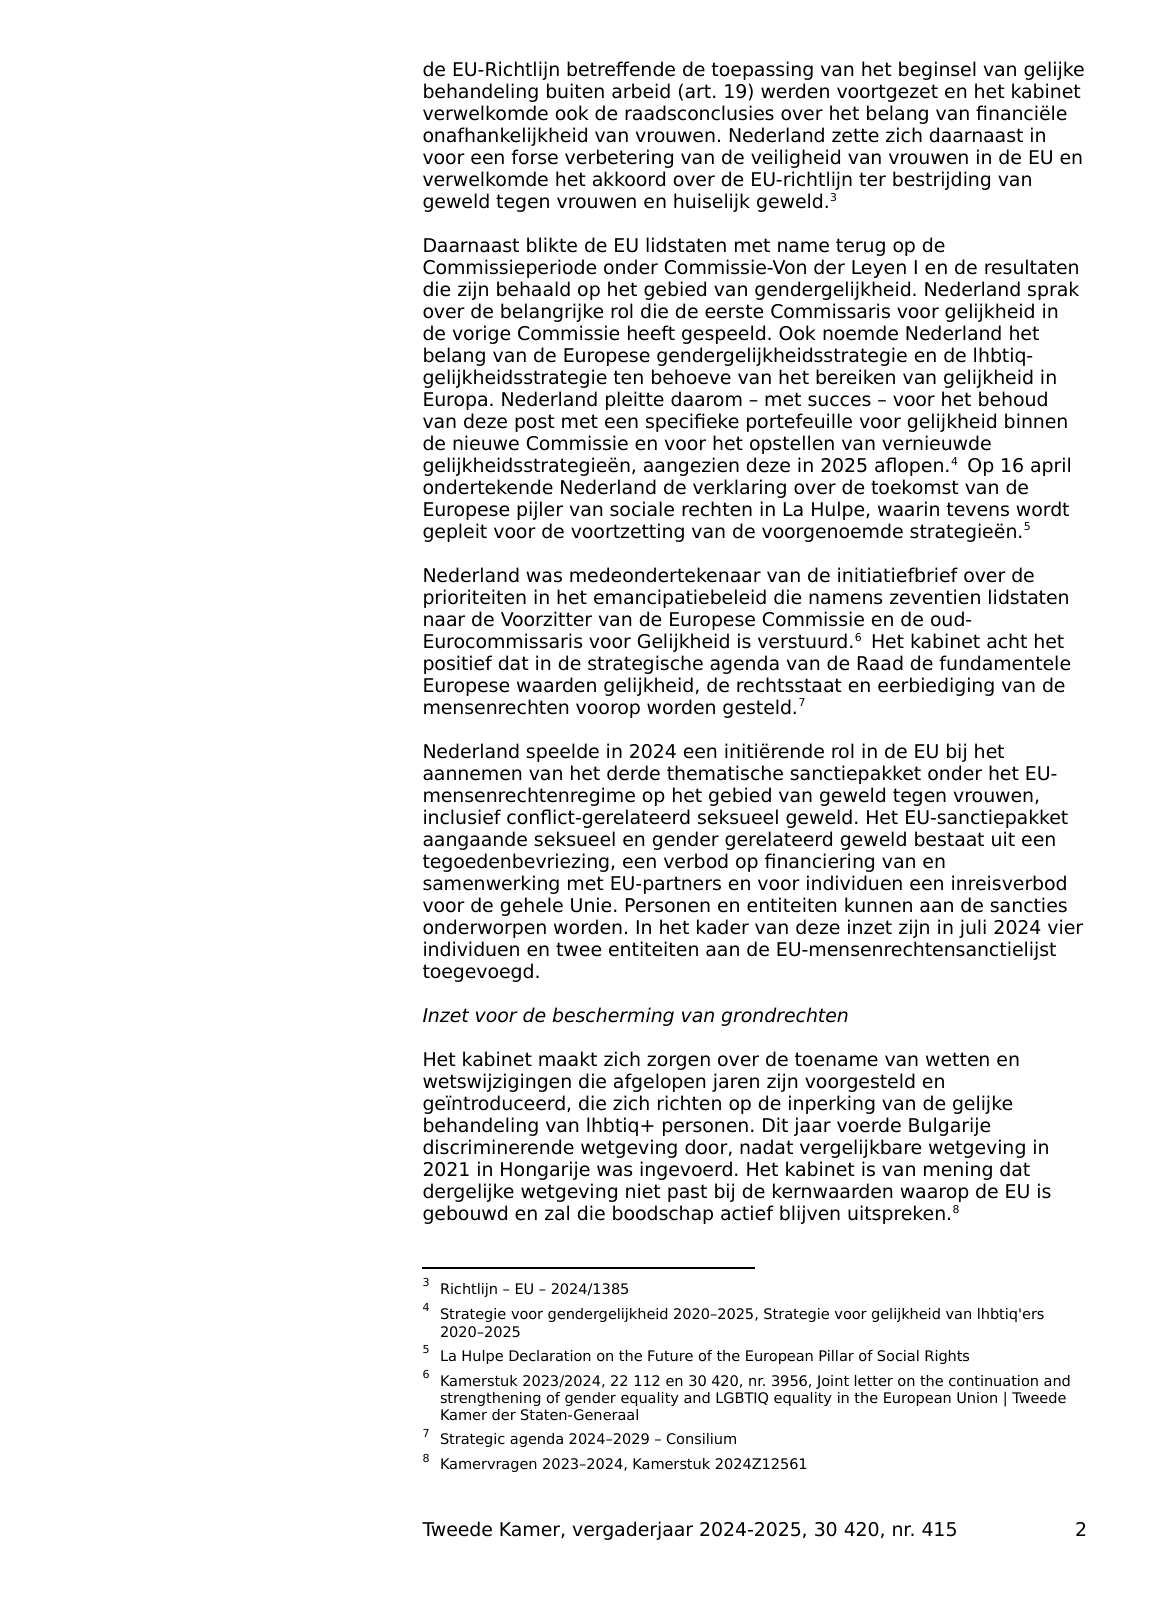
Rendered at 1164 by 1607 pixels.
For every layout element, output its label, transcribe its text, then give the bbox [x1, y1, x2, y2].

text Strategie voor gendergelijkheid 2020–2025, Strategie voor gelijkheid van lhbtiq'ers 2020–2025 [422, 1302, 1087, 1341]
text Nederland was medeondertekenaar van de initiatiefbrief over de prioriteiten in het emancipatiebeleid die namens zeventien lidstaten naar de Voorzitter van de Europese Commissie en de oud-Eurocommissaris voor Gelijkheid is verstuurd. Het kabinet acht het positief dat in de strategische agenda van de Raad de fundamentele Europese waarden gelijkheid, de rechtsstaat en eerbiediging van de mensenrechten voorop worden gesteld. [422, 565, 1087, 719]
text Kamerstuk 2023/2024, 22 112 en 30 420, nr. 3956, Joint letter on the continuation and strengthening of gender equality and LGBTIQ equality in the European Union | Tweede Kamer der Staten-Generaal [422, 1368, 1087, 1424]
text Richtlijn – EU – 2024/1385 [422, 1277, 1087, 1299]
text Het kabinet maakt zich zorgen over de toename van wetten en wetswijzigingen die afgelopen jaren zijn voorgesteld en geïntroduceerd, die zich richten op de inperking van de gelijke behandeling van lhbtiq+ personen. Dit jaar voerde Bulgarije discriminerende wetgeving door, nadat vergelijkbare wetgeving in 2021 in Hongarije was ingevoerd. Het kabinet is van mening dat dergelijke wetgeving niet past bij de kernwaarden waarop de EU is gebouwd en zal die boodschap actief blijven uitspreken. [422, 1049, 1087, 1225]
text Nederland speelde in 2024 een initiërende rol in de EU bij het aannemen van het derde thematische sanctiepakket onder het EU-mensenrechtenregime op het gebied van geweld tegen vrouwen, inclusief conflict-gerelateerd seksueel geweld. Het EU-sanctiepakket aangaande seksueel en gender gerelateerd geweld bestaat uit een tegoedenbevriezing, een verbod op financiering van en samenwerking met EU-partners en voor individuen een inreisverbod voor de gehele Unie. Personen en entiteiten kunnen aan de sancties onderworpen worden. In het kader van deze inzet zijn in juli 2024 vier individuen en twee entiteiten aan de EU-mensenrechtensanctielijst toegevoegd. [422, 741, 1087, 983]
text Kamervragen 2023–2024, Kamerstuk 2024Z12561 [422, 1452, 1087, 1474]
text La Hulpe Declaration on the Future of the European Pillar of Social Rights [422, 1343, 1087, 1366]
subtitle Inzet voor de bescherming van grondrechten [422, 1005, 1087, 1027]
text Daarnaast blikte de EU lidstaten met name terug op de Commissieperiode onder Commissie-Von der Leyen I en de resultaten die zijn behaald op het gebied van gendergelijkheid. Nederland sprak over de belangrijke rol die de eerste Commissaris voor gelijkheid in de vorige Commissie heeft gespeeld. Ook noemde Nederland het belang van de Europese gendergelijkheidsstrategie en de lhbtiq-gelijkheidsstrategie ten behoeve van het bereiken van gelijkheid in Europa. Nederland pleitte daarom – met succes – voor het behoud van deze post met een specifieke portefeuille voor gelijkheid binnen de nieuwe Commissie en voor het opstellen van vernieuwde gelijkheidsstrategieën, aangezien deze in 2025 aflopen. Op 16 april ondertekende Nederland de verklaring over de toekomst van de Europese pijler van sociale rechten in La Hulpe, waarin tevens wordt gepleit voor de voortzetting van de voorgenoemde strategieën. [422, 235, 1087, 543]
text Strategic agenda 2024–2029 – Consilium [422, 1427, 1087, 1449]
text de EU-Richtlijn betreffende de toepassing van het beginsel van gelijke behandeling buiten arbeid (art. 19) werden voortgezet en het kabinet verwelkomde ook de raadsconclusies over het belang van financiële onafhankelijkheid van vrouwen. Nederland zette zich daarnaast in voor een forse verbetering van de veiligheid van vrouwen in de EU en verwelkomde het akkoord over de EU-richtlijn ter bestrijding van geweld tegen vrouwen en huiselijk geweld. [422, 59, 1087, 213]
